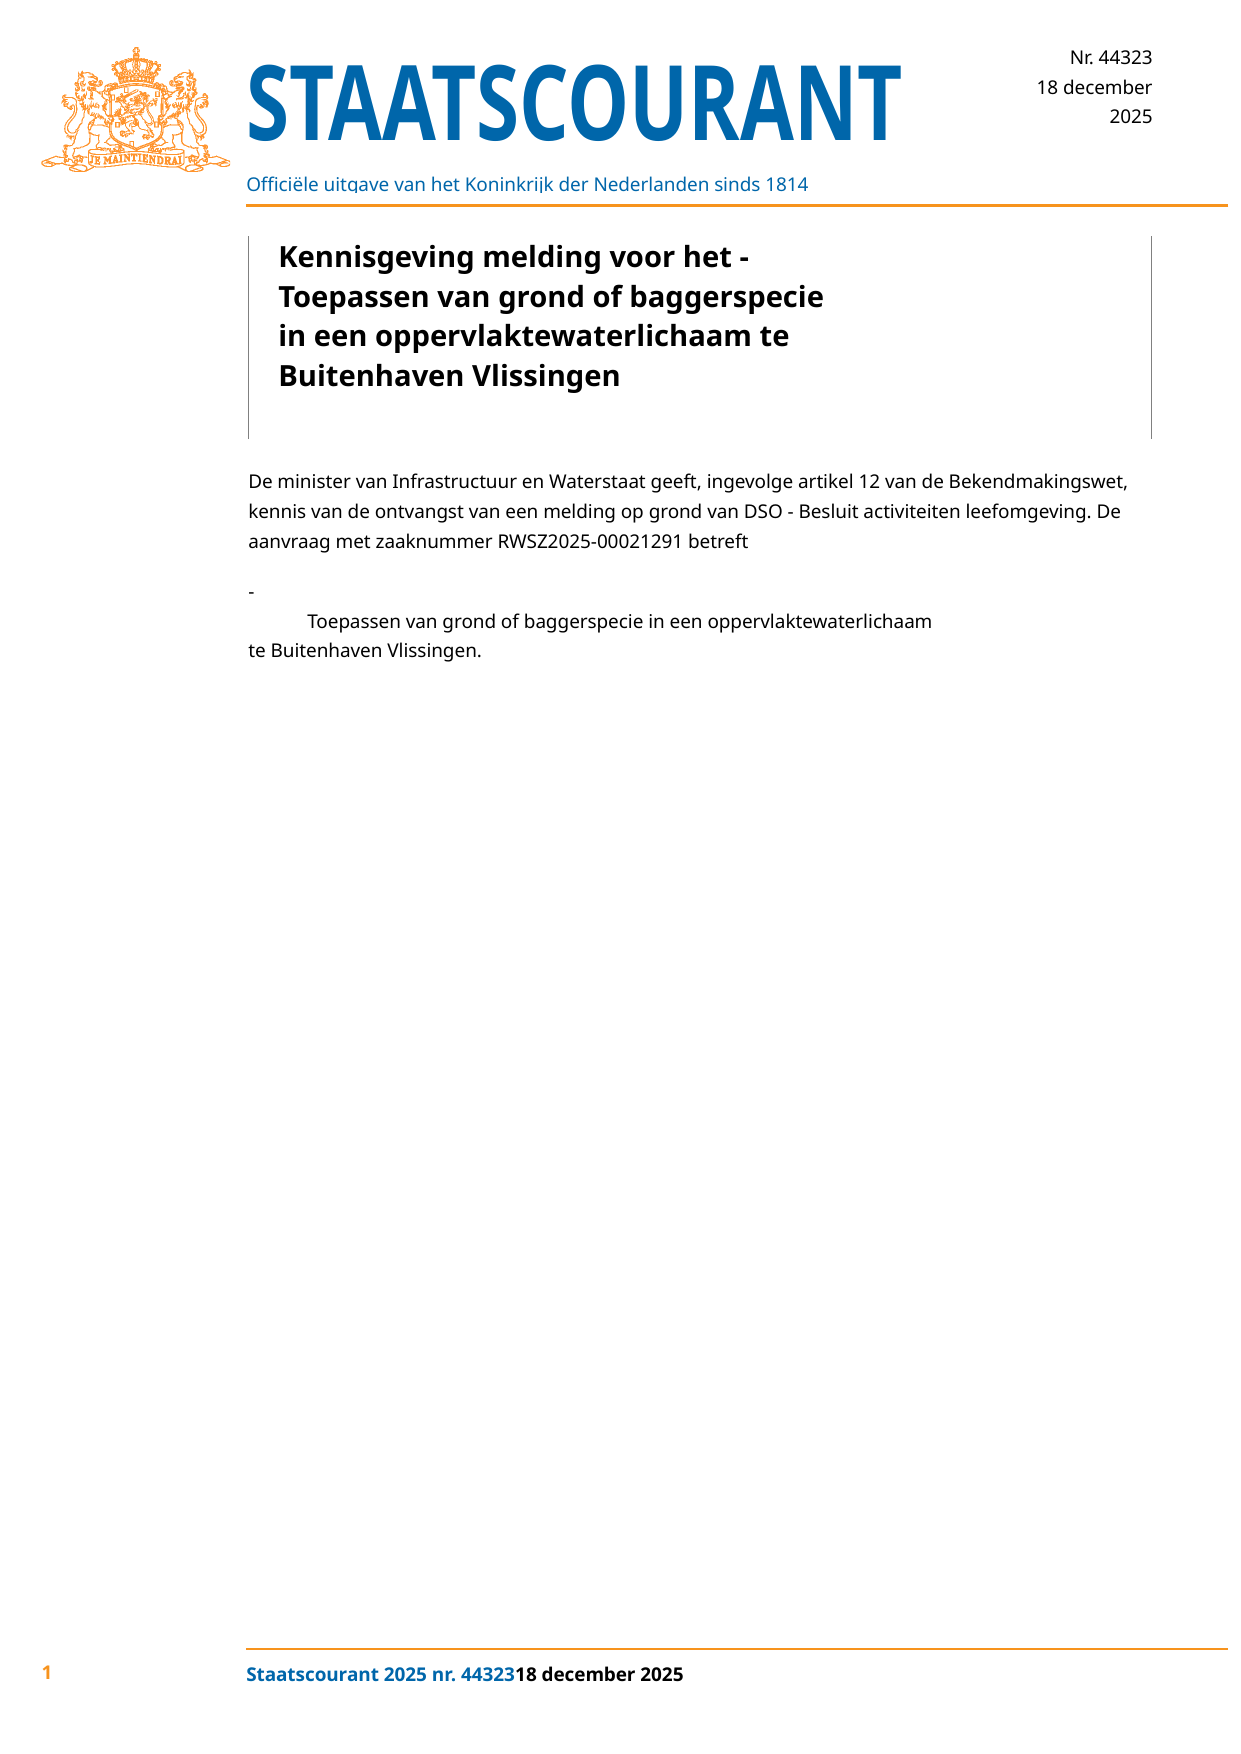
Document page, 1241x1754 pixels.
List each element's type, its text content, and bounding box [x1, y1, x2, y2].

picture [41, 47, 231, 172]
table_header Kennisgeving melding voor het -Toepassen van grond of baggerspecie in een oppervlaktewaterlichaam te Buitenhaven Vlissingen [249, 236, 850, 439]
text De minister van Infrastructuur en Waterstaat geeft, ingevolge artikel 12 van de Bekendmakingswet, kennis van de ontvangst van een melding op grond van DSO - Besluit activiteiten leefomgeving. De aanvraag met zaaknummer RWSZ2025-00021291 betreft [248, 469, 1152, 553]
list Toepassen van grond of baggerspecie in een oppervlaktewaterlichaam [248, 608, 1152, 633]
table_header [850, 414, 1151, 439]
table_header [1090, 236, 1151, 413]
text te Buitenhaven Vlissingen. [248, 637, 1152, 663]
table_header [850, 236, 912, 413]
picture [912, 236, 1090, 414]
